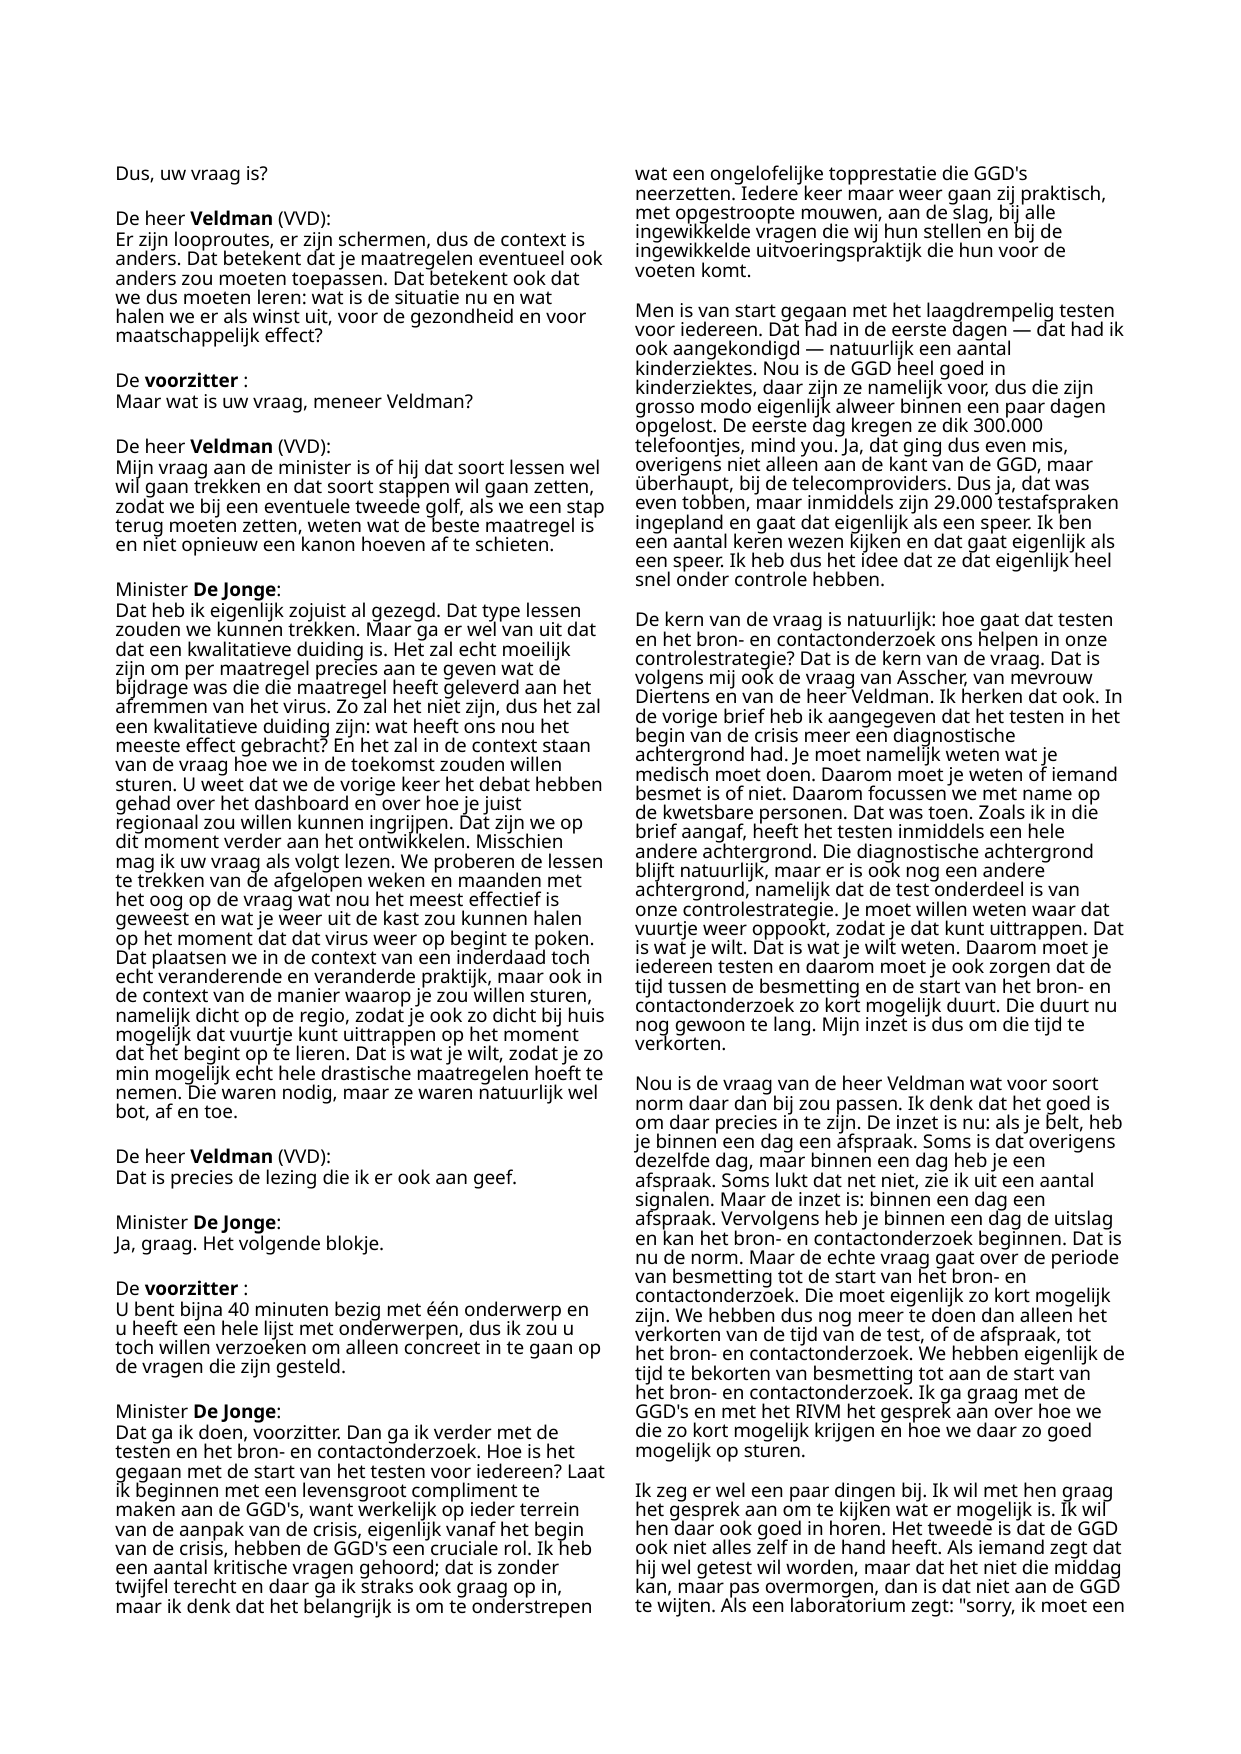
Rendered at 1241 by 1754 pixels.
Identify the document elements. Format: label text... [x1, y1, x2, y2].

text De kern van de vraag is natuurlijk: hoe gaat dat testen en het bron- en contactonderzoek ons helpen in onze controlestrategie? Dat is de kern van de vraag. Dat is volgens mij ook de vraag van Asscher, van mevrouw Diertens en van de heer Veldman. Ik herken dat ook. In de vorige brief heb ik aangegeven dat het testen in het begin van de crisis meer een diagnostische achtergrond had. Je moet namelijk weten wat je medisch moet doen. Daarom moet je weten of iemand besmet is of niet. Daarom focussen we met name op de kwetsbare personen. Dat was toen. Zoals ik in die brief aangaf, heeft het testen inmiddels een hele andere achtergrond. Die diagnostische achtergrond blijft natuurlijk, maar er is ook nog een andere achtergrond, namelijk dat de test onderdeel is van onze controlestrategie. Je moet willen weten waar dat vuurtje weer oppookt, zodat je dat kunt uittrappen. Dat is wat je wilt. Dat is wat je wilt weten. Daarom moet je iedereen testen en daarom moet je ook zorgen dat de tijd tussen de besmetting en de start van het bron- en contactonderzoek zo kort mogelijk duurt. Die duurt nu nog gewoon te lang. Mijn inzet is dus om die tijd te verkorten. [635, 611, 1125, 1055]
text Minister De Jonge: [115, 1398, 605, 1424]
text Dus, uw vraag is? [115, 165, 605, 184]
text Er zijn looproutes, er zijn schermen, dus de context is anders. Dat betekent dat je maatregelen eventueel ook anders zou moeten toepassen. Dat betekent ook dat we dus moeten leren: wat is de situatie nu en wat halen we er als winst uit, voor de gezondheid en voor maatschappelijk effect? [115, 231, 605, 347]
text Dat ga ik doen, voorzitter. Dan ga ik verder met de testen en het bron- en contactonderzoek. Hoe is het gegaan met de start van het testen voor iedereen? Laat ik beginnen met een levensgroot compliment te maken aan de GGD's, want werkelijk op ieder terrein van de aanpak van de crisis, eigenlijk vanaf het begin van de crisis, hebben de GGD's een cruciale rol. Ik heb een aantal kritische vragen gehoord; dat is zonder twijfel terecht en daar ga ik straks ook graag op in, maar ik denk dat het belangrijk is om te onderstrepen [115, 1424, 605, 1617]
text Minister De Jonge: [115, 576, 605, 602]
text Nou is de vraag van de heer Veldman wat voor soort norm daar dan bij zou passen. Ik denk dat het goed is om daar precies in te zijn. De inzet is nu: als je belt, heb je binnen een dag een afspraak. Soms is dat overigens dezelfde dag, maar binnen een dag heb je een afspraak. Soms lukt dat net niet, zie ik uit een aantal signalen. Maar de inzet is: binnen een dag een afspraak. Vervolgens heb je binnen een dag de uitslag en kan het bron- en contactonderzoek beginnen. Dat is nu de norm. Maar de echte vraag gaat over de periode van besmetting tot de start van het bron- en contactonderzoek. Die moet eigenlijk zo kort mogelijk zijn. We hebben dus nog meer te doen dan alleen het verkorten van de tijd van de test, of de afspraak, tot het bron- en contactonderzoek. We hebben eigenlijk de tijd te bekorten van besmetting tot aan de start van het bron- en contactonderzoek. Ik ga graag met de GGD's en met het RIVM het gesprek aan over hoe we die zo kort mogelijk krijgen en hoe we daar zo goed mogelijk op sturen. [635, 1075, 1125, 1461]
text Ja, graag. Het volgende blokje. [115, 1235, 605, 1254]
text De voorzitter : [115, 368, 605, 393]
text U bent bijna 40 minuten bezig met één onderwerp en u heeft een hele lijst met onderwerpen, dus ik zou u toch willen verzoeken om alleen concreet in te gaan op de vragen die zijn gesteld. [115, 1301, 605, 1378]
text Maar wat is uw vraag, meneer Veldman? [115, 393, 605, 413]
text De heer Veldman (VVD): [115, 205, 605, 231]
text Men is van start gegaan met het laagdrempelig testen voor iedereen. Dat had in de eerste dagen — dat had ik ook aangekondigd — natuurlijk een aantal kinderziektes. Nou is de GGD heel goed in kinderziektes, daar zijn ze namelijk voor, dus die zijn grosso modo eigenlijk alweer binnen een paar dagen opgelost. De eerste dag kregen ze dik 300.000 telefoontjes, mind you. Ja, dat ging dus even mis, overigens niet alleen aan de kant van de GGD, maar überhaupt, bij de telecomproviders. Dus ja, dat was even tobben, maar inmiddels zijn 29.000 testafspraken ingepland en gaat dat eigenlijk als een speer. Ik ben een aantal keren wezen kijken en dat gaat eigenlijk als een speer. Ik heb dus het idee dat ze dat eigenlijk heel snel onder controle hebben. [635, 302, 1125, 591]
text Dat heb ik eigenlijk zojuist al gezegd. Dat type lessen zouden we kunnen trekken. Maar ga er wel van uit dat dat een kwalitatieve duiding is. Het zal echt moeilijk zijn om per maatregel precies aan te geven wat de bijdrage was die die maatregel heeft geleverd aan het afremmen van het virus. Zo zal het niet zijn, dus het zal een kwalitatieve duiding zijn: wat heeft ons nou het meeste effect gebracht? En het zal in de context staan van de vraag hoe we in de toekomst zouden willen sturen. U weet dat we de vorige keer het debat hebben gehad over het dashboard en over hoe je juist regionaal zou willen kunnen ingrijpen. Dat zijn we op dit moment verder aan het ontwikkelen. Misschien mag ik uw vraag als volgt lezen. We proberen de lessen te trekken van de afgelopen weken en maanden met het oog op de vraag wat nou het meest effectief is geweest en wat je weer uit de kast zou kunnen halen op het moment dat dat virus weer op begint te poken. Dat plaatsen we in de context van een inderdaad toch echt veranderende en veranderde praktijk, maar ook in de context van de manier waarop je zou willen sturen, namelijk dicht op de regio, zodat je ook zo dicht bij huis mogelijk dat vuurtje kunt uittrappen op het moment dat het begint op te lieren. Dat is wat je wilt, zodat je zo min mogelijk echt hele drastische maatregelen hoeft te nemen. Die waren nodig, maar ze waren natuurlijk wel bot, af en toe. [115, 602, 605, 1122]
text De heer Veldman (VVD): [115, 1143, 605, 1169]
text De heer Veldman (VVD): [115, 433, 605, 459]
text De voorzitter : [115, 1275, 605, 1301]
text Ik zeg er wel een paar dingen bij. Ik wil met hen graag het gesprek aan om te kijken wat er mogelijk is. Ik wil hen daar ook goed in horen. Het tweede is dat de GGD ook niet alles zelf in de hand heeft. Als iemand zegt dat hij wel getest wil worden, maar dat het niet die middag kan, maar pas overmorgen, dan is dat niet aan de GGD te wijten. Als een laboratorium zegt: "sorry, ik moet een [635, 1482, 1125, 1616]
text wat een ongelofelijke topprestatie die GGD's neerzetten. Iedere keer maar weer gaan zij praktisch, met opgestroopte mouwen, aan de slag, bij alle ingewikkelde vragen die wij hun stellen en bij de ingewikkelde uitvoeringspraktijk die hun voor de voeten komt. [635, 165, 1125, 281]
text Minister De Jonge: [115, 1209, 605, 1235]
text Mijn vraag aan de minister is of hij dat soort lessen wel wil gaan trekken en dat soort stappen wil gaan zetten, zodat we bij een eventuele tweede golf, als we een stap terug moeten zetten, weten wat de beste maatregel is en niet opnieuw een kanon hoeven af te schieten. [115, 459, 605, 556]
text Dat is precies de lezing die ik er ook aan geef. [115, 1169, 605, 1188]
